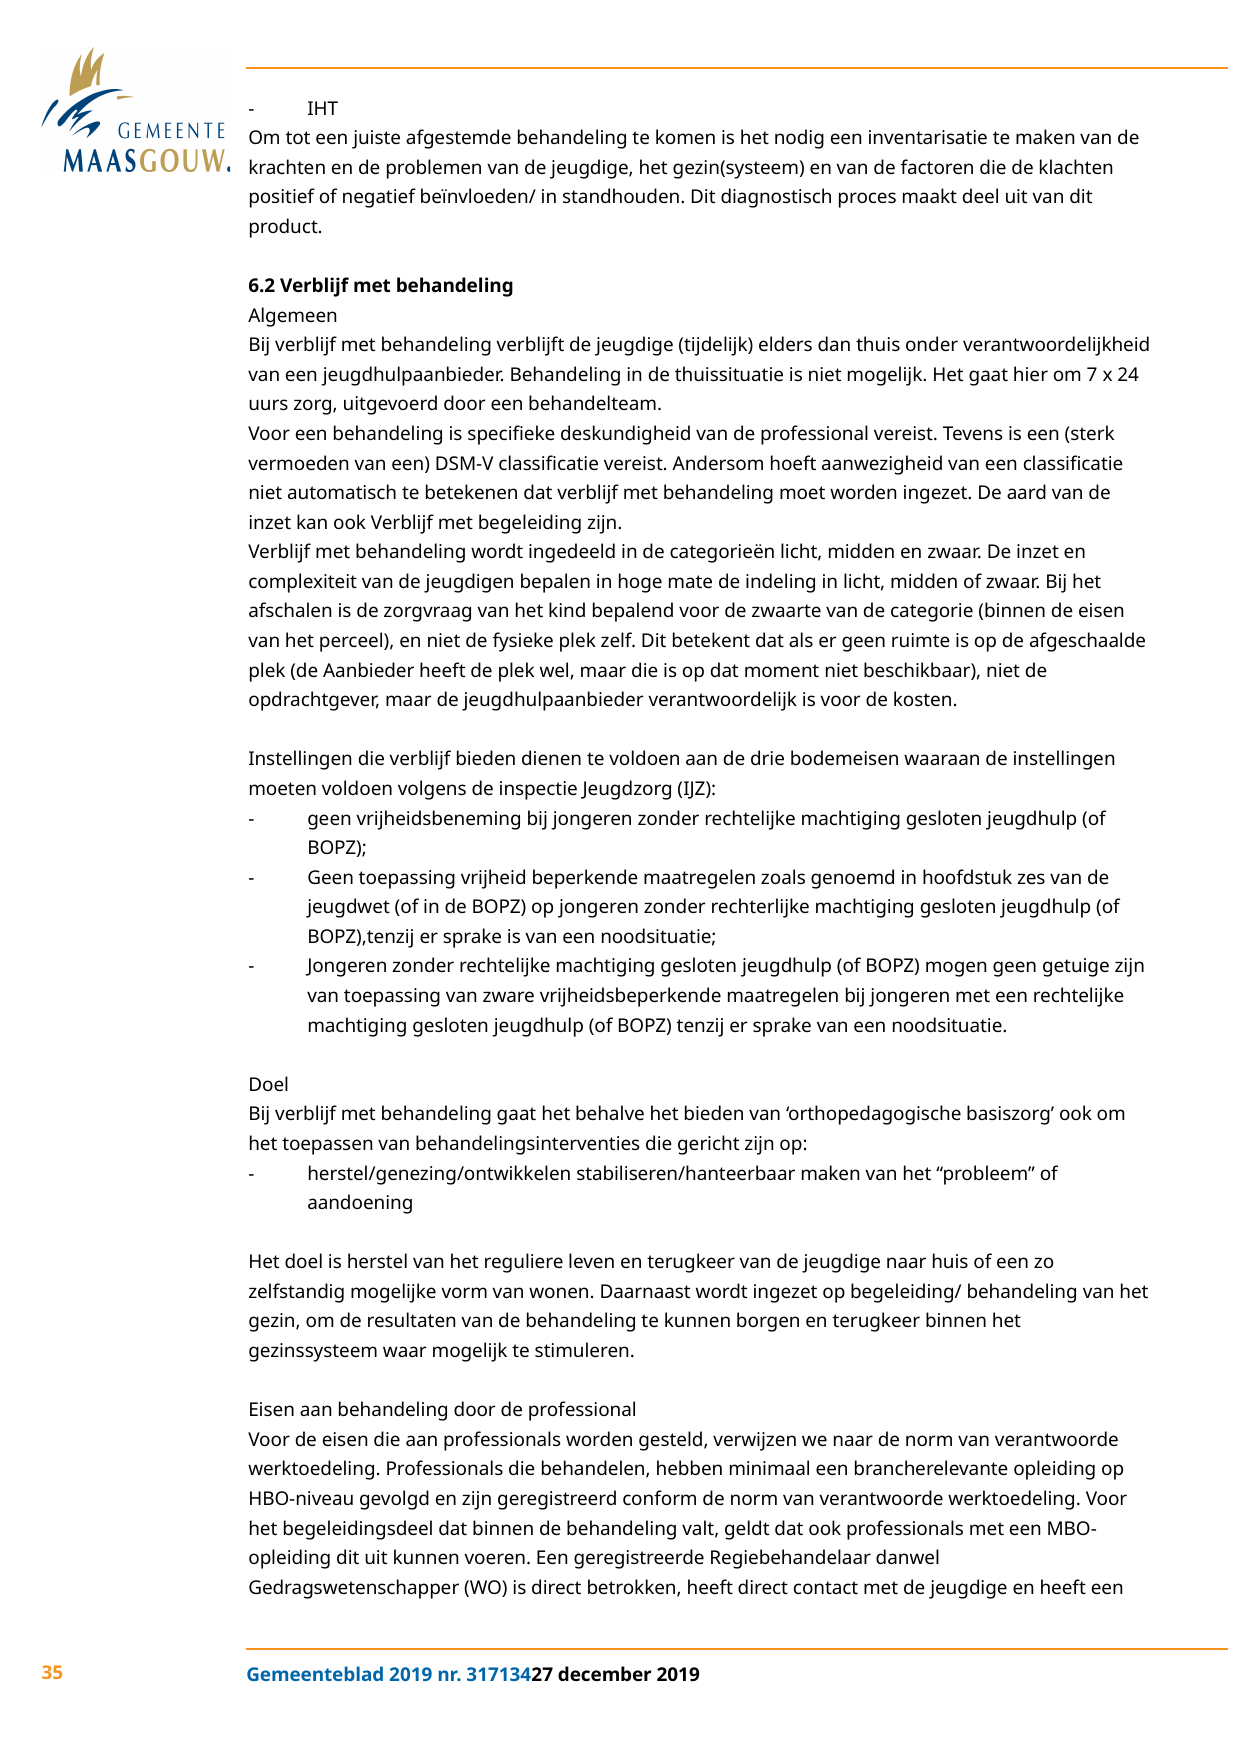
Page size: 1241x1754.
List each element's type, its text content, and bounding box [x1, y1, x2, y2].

list Geen toepassing vrijheid beperkende maatregelen zoals genoemd in hoofdstuk zes van de jeugdwet (of in de BOPZ) op jongeren zonder rechterlijke machtiging gesloten jeugdhulp (of BOPZ),tenzij er sprake is van een noodsituatie; [248, 864, 1152, 949]
text Voor de eisen die aan professionals worden gesteld, verwijzen we naar de norm van verantwoorde werktoedeling. Professionals die behandelen, hebben minimaal een brancherelevante opleiding op HBO-niveau gevolgd en zijn geregistreerd conform de norm van verantwoorde werktoedeling. Voor het begeleidingsdeel dat binnen de behandeling valt, geldt dat ook professionals met een MBO- opleiding dit uit kunnen voeren. Een geregistreerde Regiebehandelaar danwel Gedragswetenschapper (WO) is direct betrokken, heeft direct contact met de jeugdige en heeft een [248, 1426, 1152, 1600]
text 6.2 Verblijf met behandeling [248, 272, 1152, 298]
text Eisen aan behandeling door de professional [248, 1396, 1152, 1422]
text Voor een behandeling is specifieke deskundigheid van de professional vereist. Tevens is een (sterk vermoeden van een) DSM-V classificatie vereist. Andersom hoeft aanwezigheid van een classificatie niet automatisch te betekenen dat verblijf met behandeling moet worden ingezet. De aard van de inzet kan ook Verblijf met begeleiding zijn. [248, 420, 1152, 535]
text Om tot een juiste afgestemde behandeling te komen is het nodig een inventarisatie te maken van de krachten en de problemen van de jeugdige, het gezin(systeem) en van de factoren die de klachten positief of negatief beïnvloeden/ in standhouden. Dit diagnostisch proces maakt deel uit van dit product. [248, 124, 1152, 239]
list herstel/genezing/ontwikkelen stabiliseren/hanteerbaar maken van het “probleem” of aandoening [248, 1160, 1152, 1215]
list IHT [248, 95, 1152, 121]
picture [41, 47, 231, 172]
text Bij verblijf met behandeling gaat het behalve het bieden van ‘orthopedagogische basiszorg’ ook om het toepassen van behandelingsinterventies die gericht zijn op: [248, 1101, 1152, 1156]
text Het doel is herstel van het reguliere leven en terugkeer van de jeugdige naar huis of een zo zelfstandig mogelijke vorm van wonen. Daarnaast wordt ingezet op begeleiding/ behandeling van het gezin, om de resultaten van de behandeling te kunnen borgen en terugkeer binnen het gezinssysteem waar mogelijk te stimuleren. [248, 1248, 1152, 1363]
list Jongeren zonder rechtelijke machtiging gesloten jeugdhulp (of BOPZ) mogen geen getuige zijn van toepassing van zware vrijheidsbeperkende maatregelen bij jongeren met een rechtelijke machtiging gesloten jeugdhulp (of BOPZ) tenzij er sprake van een noodsituatie. [248, 953, 1152, 1038]
text Algemeen [248, 302, 1152, 328]
text Bij verblijf met behandeling verblijft de jeugdige (tijdelijk) elders dan thuis onder verantwoordelijkheid van een jeugdhulpaanbieder. Behandeling in de thuissituatie is niet mogelijk. Het gaat hier om 7 x 24 uurs zorg, uitgevoerd door een behandelteam. [248, 331, 1152, 416]
text Doel [248, 1071, 1152, 1097]
text Instellingen die verblijf bieden dienen te voldoen aan de drie bodemeisen waaraan de instellingen moeten voldoen volgens de inspectie Jeugdzorg (IJZ): [248, 746, 1152, 801]
list geen vrijheidsbeneming bij jongeren zonder rechtelijke machtiging gesloten jeugdhulp (of BOPZ); [248, 805, 1152, 860]
text Verblijf met behandeling wordt ingedeeld in de categorieën licht, midden en zwaar. De inzet en complexiteit van de jeugdigen bepalen in hoge mate de indeling in licht, midden of zwaar. Bij het afschalen is de zorgvraag van het kind bepalend voor de zwaarte van de categorie (binnen de eisen van het perceel), en niet de fysieke plek zelf. Dit betekent dat als er geen ruimte is op de afgeschaalde plek (de Aanbieder heeft de plek wel, maar die is op dat moment niet beschikbaar), niet de opdrachtgever, maar de jeugdhulpaanbieder verantwoordelijk is voor de kosten. [248, 538, 1152, 712]
